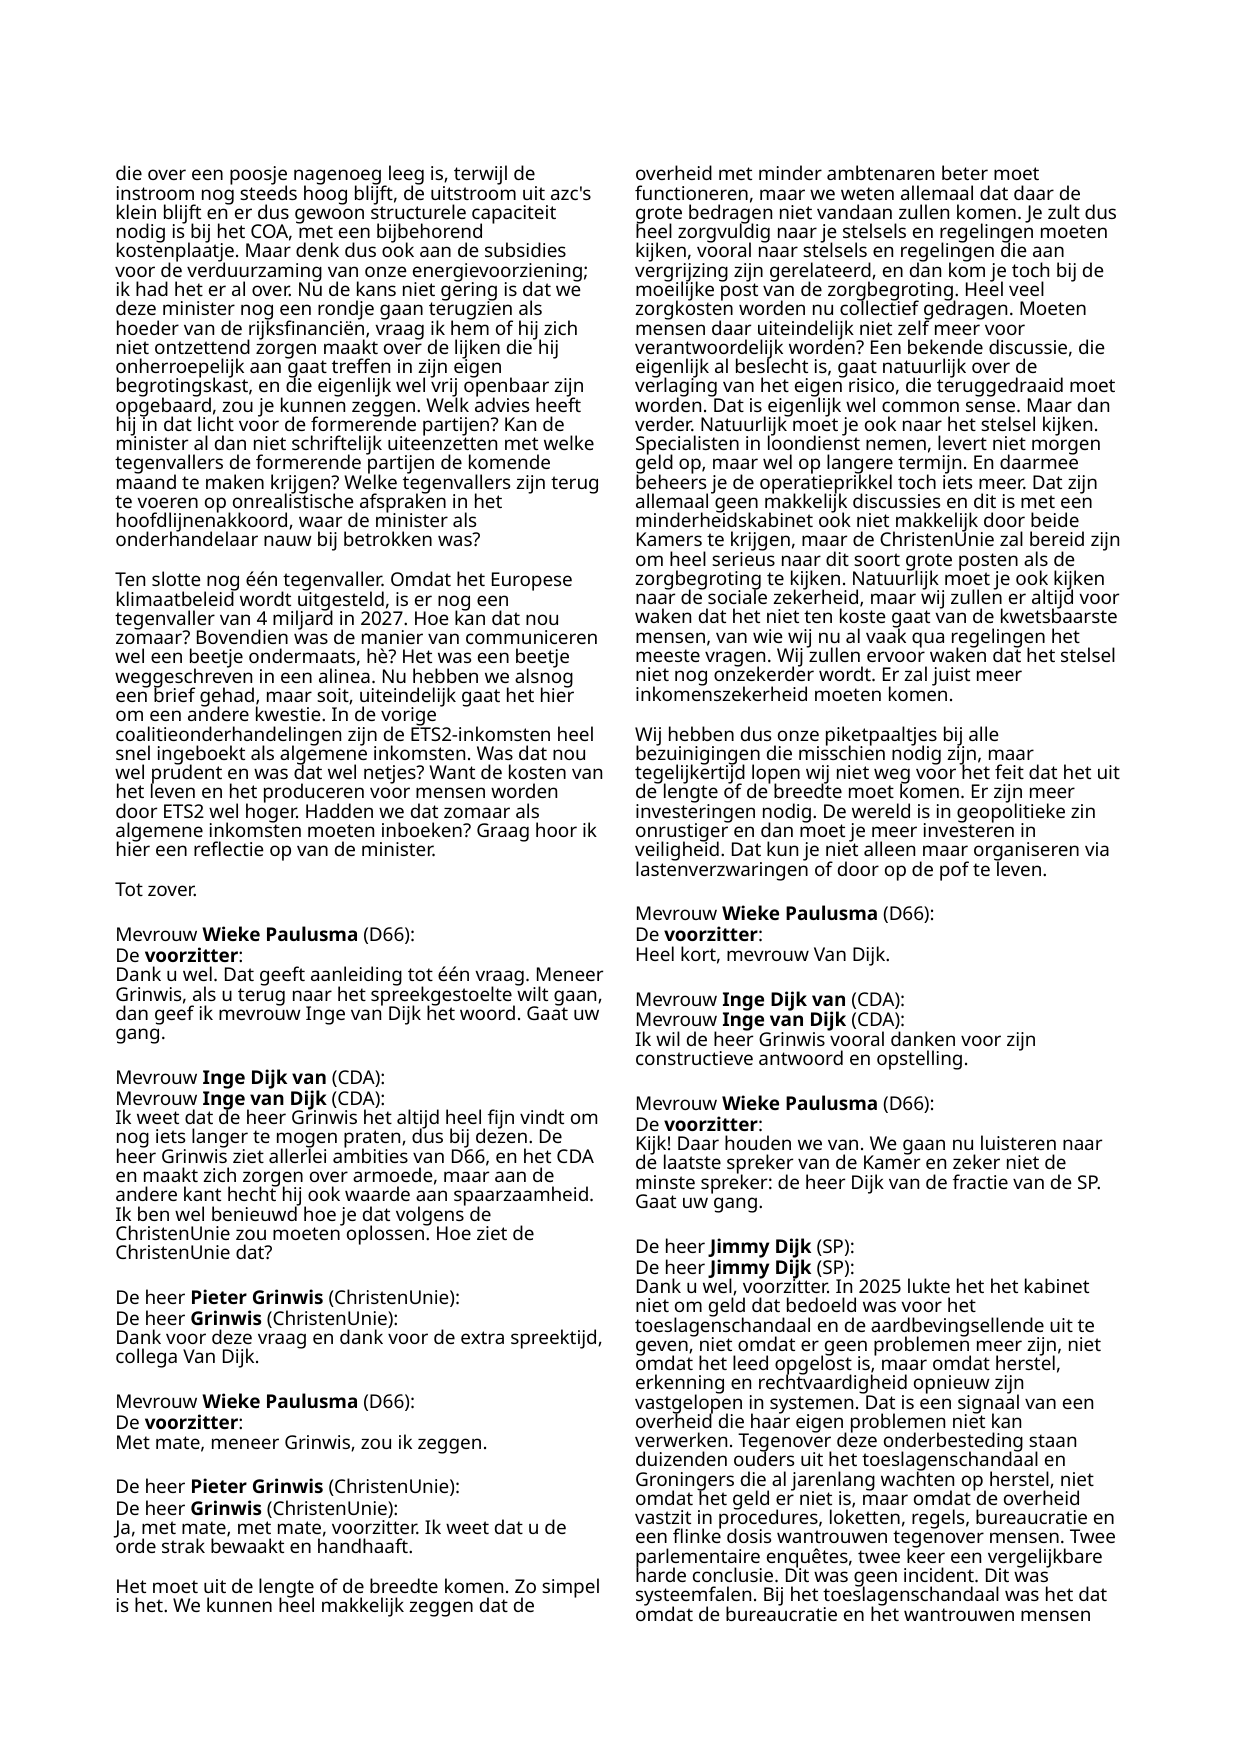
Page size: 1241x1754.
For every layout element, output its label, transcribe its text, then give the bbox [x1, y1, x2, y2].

text Mevrouw Inge van Dijk (CDA): [115, 1090, 605, 1109]
text Ja, met mate, met mate, voorzitter. Ik weet dat u de orde strak bewaakt en handhaaft. [115, 1519, 605, 1557]
text Het moet uit de lengte of de breedte komen. Zo simpel is het. We kunnen heel makkelijk zeggen dat de [115, 1578, 605, 1617]
text Mevrouw Wieke Paulusma (D66): [635, 1090, 1125, 1116]
text Dank u wel. Dat geeft aanleiding tot één vraag. Meneer Grinwis, als u terug naar het spreekgestoelte wilt gaan, dan geef ik mevrouw Inge van Dijk het woord. Gaat uw gang. [115, 966, 605, 1043]
text Mevrouw Inge Dijk van (CDA): [635, 986, 1125, 1011]
text De heer Jimmy Dijk (SP): [635, 1259, 1125, 1278]
text De voorzitter: [635, 926, 1125, 946]
text Mevrouw Wieke Paulusma (D66): [115, 921, 605, 947]
text Ten slotte nog één tegenvaller. Omdat het Europese klimaatbeleid wordt uitgesteld, is er nog een tegenvaller van 4 miljard in 2027. Hoe kan dat nou zomaar? Bovendien was de manier van communiceren wel een beetje ondermaats, hè? Het was een beetje weggeschreven in een alinea. Nu hebben we alsnog een brief gehad, maar soit, uiteindelijk gaat het hier om een andere kwestie. In de vorige coalitieonderhandelingen zijn de ETS2-inkomsten heel snel ingeboekt als algemene inkomsten. Was dat nou wel prudent en was dat wel netjes? Want de kosten van het leven en het produceren voor mensen worden door ETS2 wel hoger. Hadden we dat zomaar als algemene inkomsten moeten inboeken? Graag hoor ik hier een reflectie op van de minister. [115, 571, 605, 861]
text Dank u wel, voorzitter. In 2025 lukte het het kabinet niet om geld dat bedoeld was voor het toeslagenschandaal en de aardbevingsellende uit te geven, niet omdat er geen problemen meer zijn, niet omdat het leed opgelost is, maar omdat herstel, erkenning en rechtvaardigheid opnieuw zijn vastgelopen in systemen. Dat is een signaal van een overheid die haar eigen problemen niet kan verwerken. Tegenover deze onderbesteding staan duizenden ouders uit het toeslagenschandaal en Groningers die al jarenlang wachten op herstel, niet omdat het geld er niet is, maar omdat de overheid vastzit in procedures, loketten, regels, bureaucratie en een flinke dosis wantrouwen tegenover mensen. Twee parlementaire enquêtes, twee keer een vergelijkbare harde conclusie. Dit was geen incident. Dit was systeemfalen. Bij het toeslagenschandaal was het dat omdat de bureaucratie en het wantrouwen mensen [635, 1278, 1125, 1625]
text Mevrouw Wieke Paulusma (D66): [115, 1389, 605, 1414]
text Mevrouw Wieke Paulusma (D66): [635, 901, 1125, 926]
text De voorzitter: [115, 1414, 605, 1434]
text Mevrouw Inge van Dijk (CDA): [635, 1011, 1125, 1031]
text De heer Grinwis (ChristenUnie): [115, 1499, 605, 1519]
text Tot zover. [115, 881, 605, 901]
text Heel kort, mevrouw Van Dijk. [635, 946, 1125, 965]
text De heer Pieter Grinwis (ChristenUnie): [115, 1474, 605, 1499]
text De voorzitter: [115, 947, 605, 966]
text Wij hebben dus onze piketpaaltjes bij alle bezuinigingen die misschien nodig zijn, maar tegelijkertijd lopen wij niet weg voor het feit dat het uit de lengte of de breedte moet komen. Er zijn meer investeringen nodig. De wereld is in geopolitieke zin onrustiger en dan moet je meer investeren in veiligheid. Dat kun je niet alleen maar organiseren via lastenverzwaringen of door op de pof te leven. [635, 726, 1125, 880]
text De voorzitter: [635, 1116, 1125, 1135]
text Ik wil de heer Grinwis vooral danken voor zijn constructieve antwoord en opstelling. [635, 1031, 1125, 1069]
text Dank voor deze vraag en dank voor de extra spreektijd, collega Van Dijk. [115, 1329, 605, 1368]
text die over een poosje nagenoeg leeg is, terwijl de instroom nog steeds hoog blijft, de uitstroom uit azc's klein blijft en er dus gewoon structurele capaciteit nodig is bij het COA, met een bijbehorend kostenplaatje. Maar denk dus ook aan de subsidies voor de verduurzaming van onze energievoorziening; ik had het er al over. Nu de kans niet gering is dat we deze minister nog een rondje gaan terugzien als hoeder van de rijksfinanciën, vraag ik hem of hij zich niet ontzettend zorgen maakt over de lijken die hij onherroepelijk aan gaat treffen in zijn eigen begrotingskast, en die eigenlijk wel vrij openbaar zijn opgebaard, zou je kunnen zeggen. Welk advies heeft hij in dat licht voor de formerende partijen? Kan de minister al dan niet schriftelijk uiteenzetten met welke tegenvallers de formerende partijen de komende maand te maken krijgen? Welke tegenvallers zijn terug te voeren op onrealistische afspraken in het hoofdlijnenakkoord, waar de minister als onderhandelaar nauw bij betrokken was? [115, 165, 605, 551]
text Met mate, meneer Grinwis, zou ik zeggen. [115, 1434, 605, 1453]
text Kijk! Daar houden we van. We gaan nu luisteren naar de laatste spreker van de Kamer en zeker niet de minste spreker: de heer Dijk van de fractie van de SP. Gaat uw gang. [635, 1135, 1125, 1212]
text De heer Grinwis (ChristenUnie): [115, 1310, 605, 1329]
text De heer Pieter Grinwis (ChristenUnie): [115, 1284, 605, 1310]
text overheid met minder ambtenaren beter moet functioneren, maar we weten allemaal dat daar de grote bedragen niet vandaan zullen komen. Je zult dus heel zorgvuldig naar je stelsels en regelingen moeten kijken, vooral naar stelsels en regelingen die aan vergrijzing zijn gerelateerd, en dan kom je toch bij de moeilijke post van de zorgbegroting. Heel veel zorgkosten worden nu collectief gedragen. Moeten mensen daar uiteindelijk niet zelf meer voor verantwoordelijk worden? Een bekende discussie, die eigenlijk al beslecht is, gaat natuurlijk over de verlaging van het eigen risico, die teruggedraaid moet worden. Dat is eigenlijk wel common sense. Maar dan verder. Natuurlijk moet je ook naar het stelsel kijken. Specialisten in loondienst nemen, levert niet morgen geld op, maar wel op langere termijn. En daarmee beheers je de operatieprikkel toch iets meer. Dat zijn allemaal geen makkelijk discussies en dit is met een minderheidskabinet ook niet makkelijk door beide Kamers te krijgen, maar de ChristenUnie zal bereid zijn om heel serieus naar dit soort grote posten als de zorgbegroting te kijken. Natuurlijk moet je ook kijken naar de sociale zekerheid, maar wij zullen er altijd voor waken dat het niet ten koste gaat van de kwetsbaarste mensen, van wie wij nu al vaak qua regelingen het meeste vragen. Wij zullen ervoor waken dat het stelsel niet nog onzekerder wordt. Er zal juist meer inkomenszekerheid moeten komen. [635, 165, 1125, 705]
text Ik weet dat de heer Grinwis het altijd heel fijn vindt om nog iets langer te mogen praten, dus bij dezen. De heer Grinwis ziet allerlei ambities van D66, en het CDA en maakt zich zorgen over armoede, maar aan de andere kant hecht hij ook waarde aan spaarzaamheid. Ik ben wel benieuwd hoe je dat volgens de ChristenUnie zou moeten oplossen. Hoe ziet de ChristenUnie dat? [115, 1109, 605, 1263]
text Mevrouw Inge Dijk van (CDA): [115, 1064, 605, 1090]
text De heer Jimmy Dijk (SP): [635, 1233, 1125, 1259]
